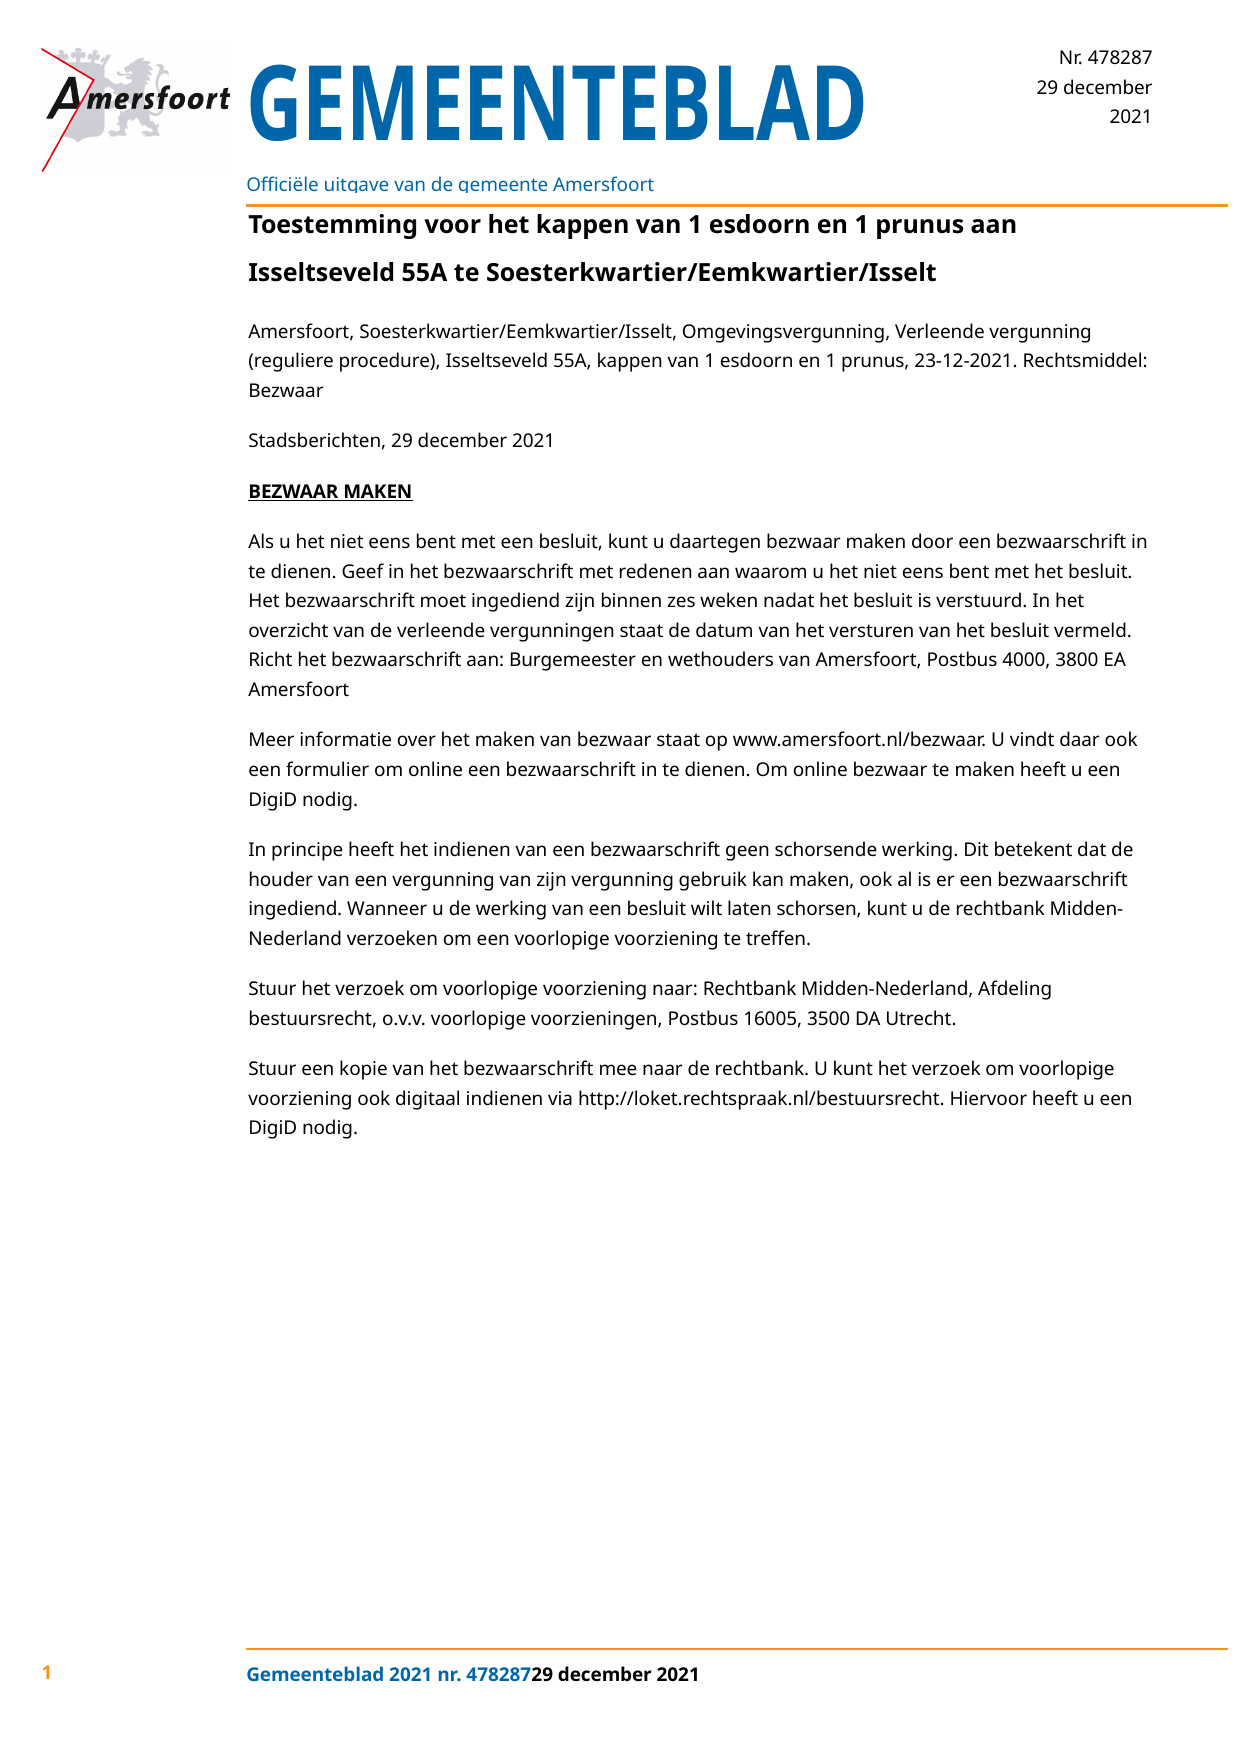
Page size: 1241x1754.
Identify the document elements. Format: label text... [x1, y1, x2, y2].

text Als u het niet eens bent met een besluit, kunt u daartegen bezwaar maken door een bezwaarschrift in te dienen. Geef in het bezwaarschrift met redenen aan waarom u het niet eens bent met het besluit. Het bezwaarschrift moet ingediend zijn binnen zes weken nadat het besluit is verstuurd. In het overzicht van de verleende vergunningen staat de datum van het versturen van het besluit vermeld. Richt het bezwaarschrift aan: Burgemeester en wethouders van Amersfoort, Postbus 4000, 3800 EA Amersfoort [248, 528, 1152, 702]
text In principe heeft het indienen van een bezwaarschrift geen schorsende werking. Dit betekent dat de houder van een vergunning van zijn vergunning gebruik kan maken, ook al is er een bezwaarschrift ingediend. Wanneer u de werking van een besluit wilt laten schorsen, kunt u de rechtbank Midden-Nederland verzoeken om een voorlopige voorziening te treffen. [248, 836, 1152, 951]
text Stuur het verzoek om voorlopige voorziening naar: Rechtbank Midden-Nederland, Afdeling bestuursrecht, o.v.v. voorlopige voorzieningen, Postbus 16005, 3500 DA Utrecht. [248, 975, 1152, 1031]
text Stuur een kopie van het bezwaarschrift mee naar de rechtbank. U kunt het verzoek om voorlopige voorziening ook digitaal indienen via http://loket.rechtspraak.nl/bestuursrecht. Hiervoor heeft u een DigiD nodig. [248, 1055, 1152, 1140]
text Stadsberichten, 29 december 2021 [248, 427, 1152, 453]
picture [41, 47, 231, 172]
text Toestemming voor het kappen van 1 esdoorn en 1 prunus aan Isseltseveld 55A te Soesterkwartier/Eemkwartier/Isselt [248, 207, 1152, 288]
text Meer informatie over het maken van bezwaar staat op www.amersfoort.nl/bezwaar. U vindt daar ook een formulier om online een bezwaarschrift in te dienen. Om online bezwaar te maken heeft u een DigiD nodig. [248, 727, 1152, 812]
text Amersfoort, Soesterkwartier/Eemkwartier/Isselt, Omgevingsvergunning, Verleende vergunning (reguliere procedure), Isseltseveld 55A, kappen van 1 esdoorn en 1 prunus, 23-12-2021. Rechtsmiddel: Bezwaar [248, 318, 1152, 403]
text BEZWAAR MAKEN [248, 478, 1152, 504]
